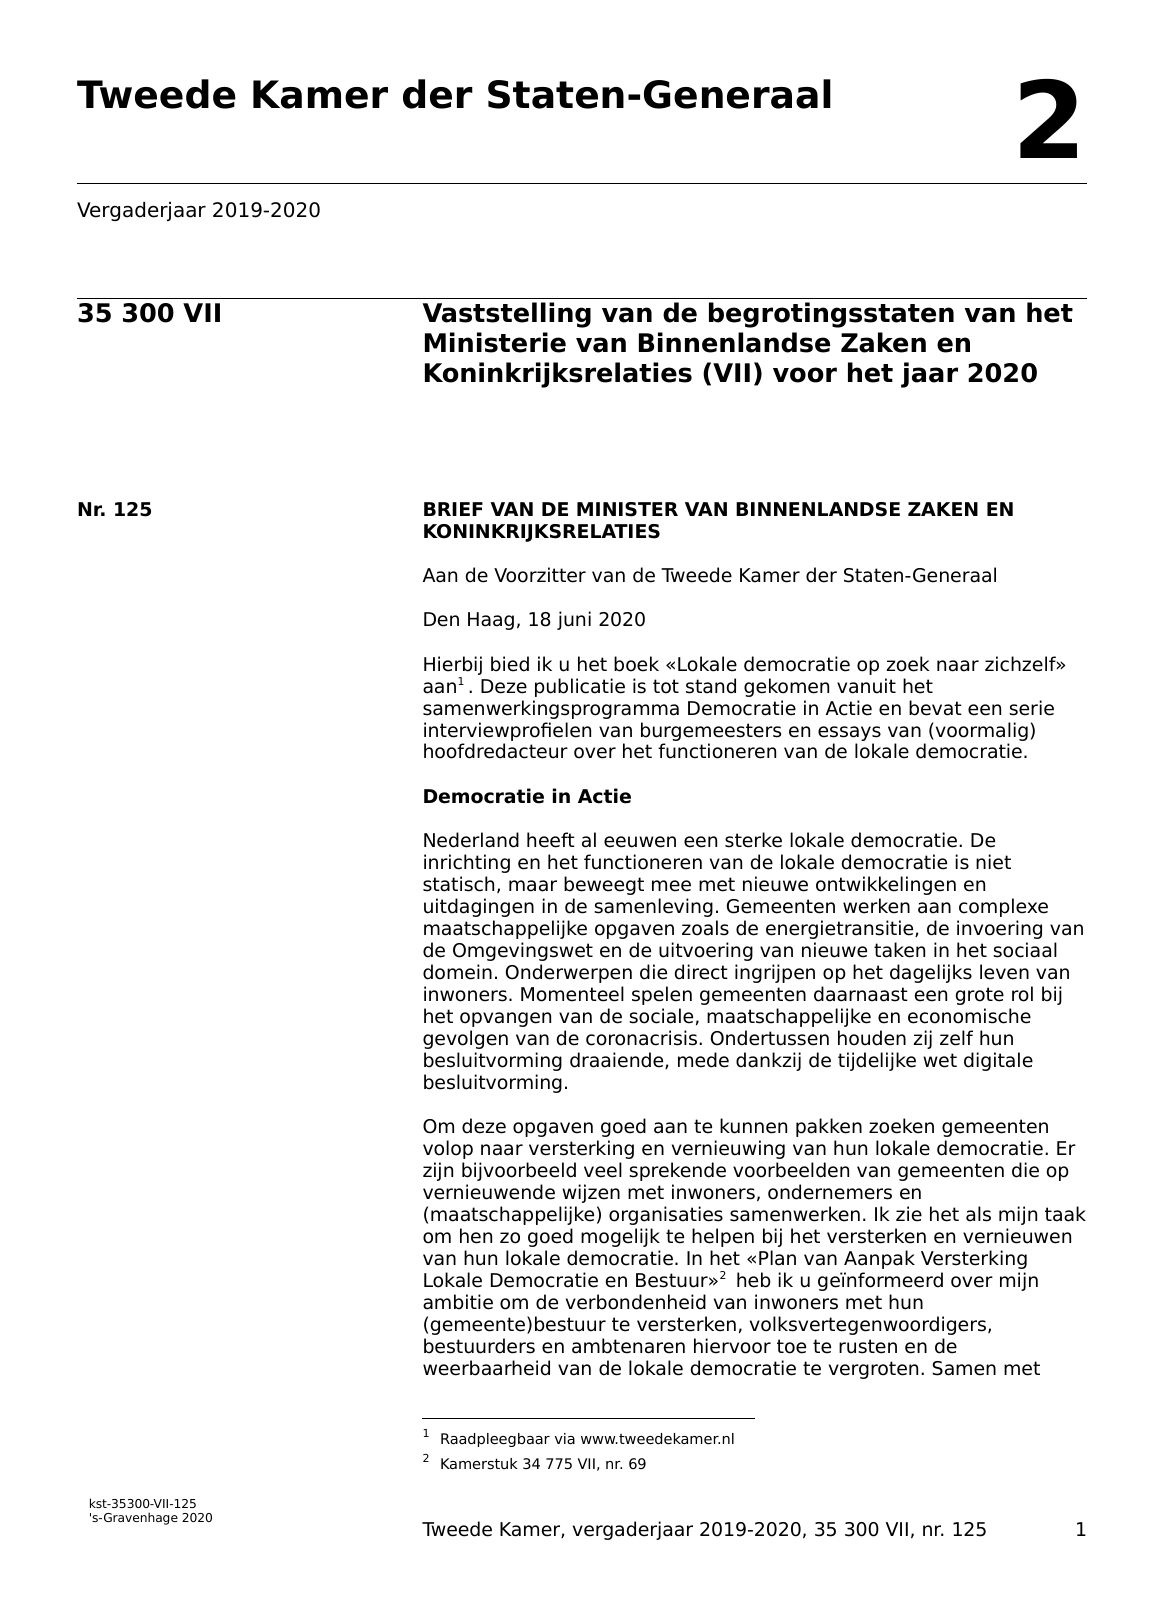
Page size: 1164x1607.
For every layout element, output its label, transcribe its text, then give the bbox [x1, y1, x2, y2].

text Aan de Voorzitter van de Tweede Kamer der Staten-Generaal [422, 565, 1087, 587]
text Raadpleegbaar via www.tweedekamer.nl [422, 1427, 1087, 1449]
subtitle 35 300 VII Vaststelling van de begrotingsstaten van het Ministerie van Binnenlandse Zaken en Koninkrijksrelaties (VII) voor het jaar 2020 [77, 299, 1087, 388]
text Den Haag, 18 juni 2020 [422, 609, 1087, 631]
text Om deze opgaven goed aan te kunnen pakken zoeken gemeenten volop naar versterking en vernieuwing van hun lokale democratie. Er zijn bijvoorbeeld veel sprekende voorbeelden van gemeenten die op vernieuwende wijzen met inwoners, ondernemers en (maatschappelijke) organisaties samenwerken. Ik zie het als mijn taak om hen zo goed mogelijk te helpen bij het versterken en vernieuwen van hun lokale democratie. In het «Plan van Aanpak Versterking Lokale Democratie en Bestuur» heb ik u geïnformeerd over mijn ambitie om de verbondenheid van inwoners met hun (gemeente)bestuur te versterken, volksvertegenwoordigers, bestuurders en ambtenaren hiervoor toe te rusten en de weerbaarheid van de lokale democratie te vergroten. Samen met [422, 1116, 1087, 1379]
table_header Tweede Kamer der Staten-Generaal [77, 59, 886, 183]
subtitle Democratie in Actie [422, 786, 1087, 808]
subtitle Nr. 125 BRIEF VAN DE MINISTER VAN BINNENLANDSE ZAKEN EN KONINKRIJKSRELATIES [77, 499, 1087, 543]
text Nederland heeft al eeuwen een sterke lokale democratie. De inrichting en het functioneren van de lokale democratie is niet statisch, maar beweegt mee met nieuwe ontwikkelingen en uitdagingen in de samenleving. Gemeenten werken aan complexe maatschappelijke opgaven zoals de energietransitie, de invoering van de Omgevingswet en de uitvoering van nieuwe taken in het sociaal domein. Onderwerpen die direct ingrijpen op het dagelijks leven van inwoners. Momenteel spelen gemeenten daarnaast een grote rol bij het opvangen van de sociale, maatschappelijke en economische gevolgen van de coronacrisis. Ondertussen houden zij zelf hun besluitvorming draaiende, mede dankzij de tijdelijke wet digitale besluitvorming. [422, 830, 1087, 1093]
text 's-Gravenhage 2020 [88, 1511, 323, 1525]
table_cell Vergaderjaar 2019-2020 [77, 184, 1087, 298]
text Hierbij bied ik u het boek «Lokale democratie op zoek naar zichzelf» aan. Deze publicatie is tot stand gekomen vanuit het samenwerkingsprogramma Democratie in Actie en bevat een serie interviewprofielen van burgemeesters en essays van (voormalig) hoofdredacteur over het functioneren van de lokale democratie. [422, 653, 1087, 763]
table_header 2 [886, 59, 1087, 183]
text Kamerstuk 34 775 VII, nr. 69 [422, 1452, 1087, 1474]
text kst-35300-VII-125 [88, 1497, 323, 1511]
